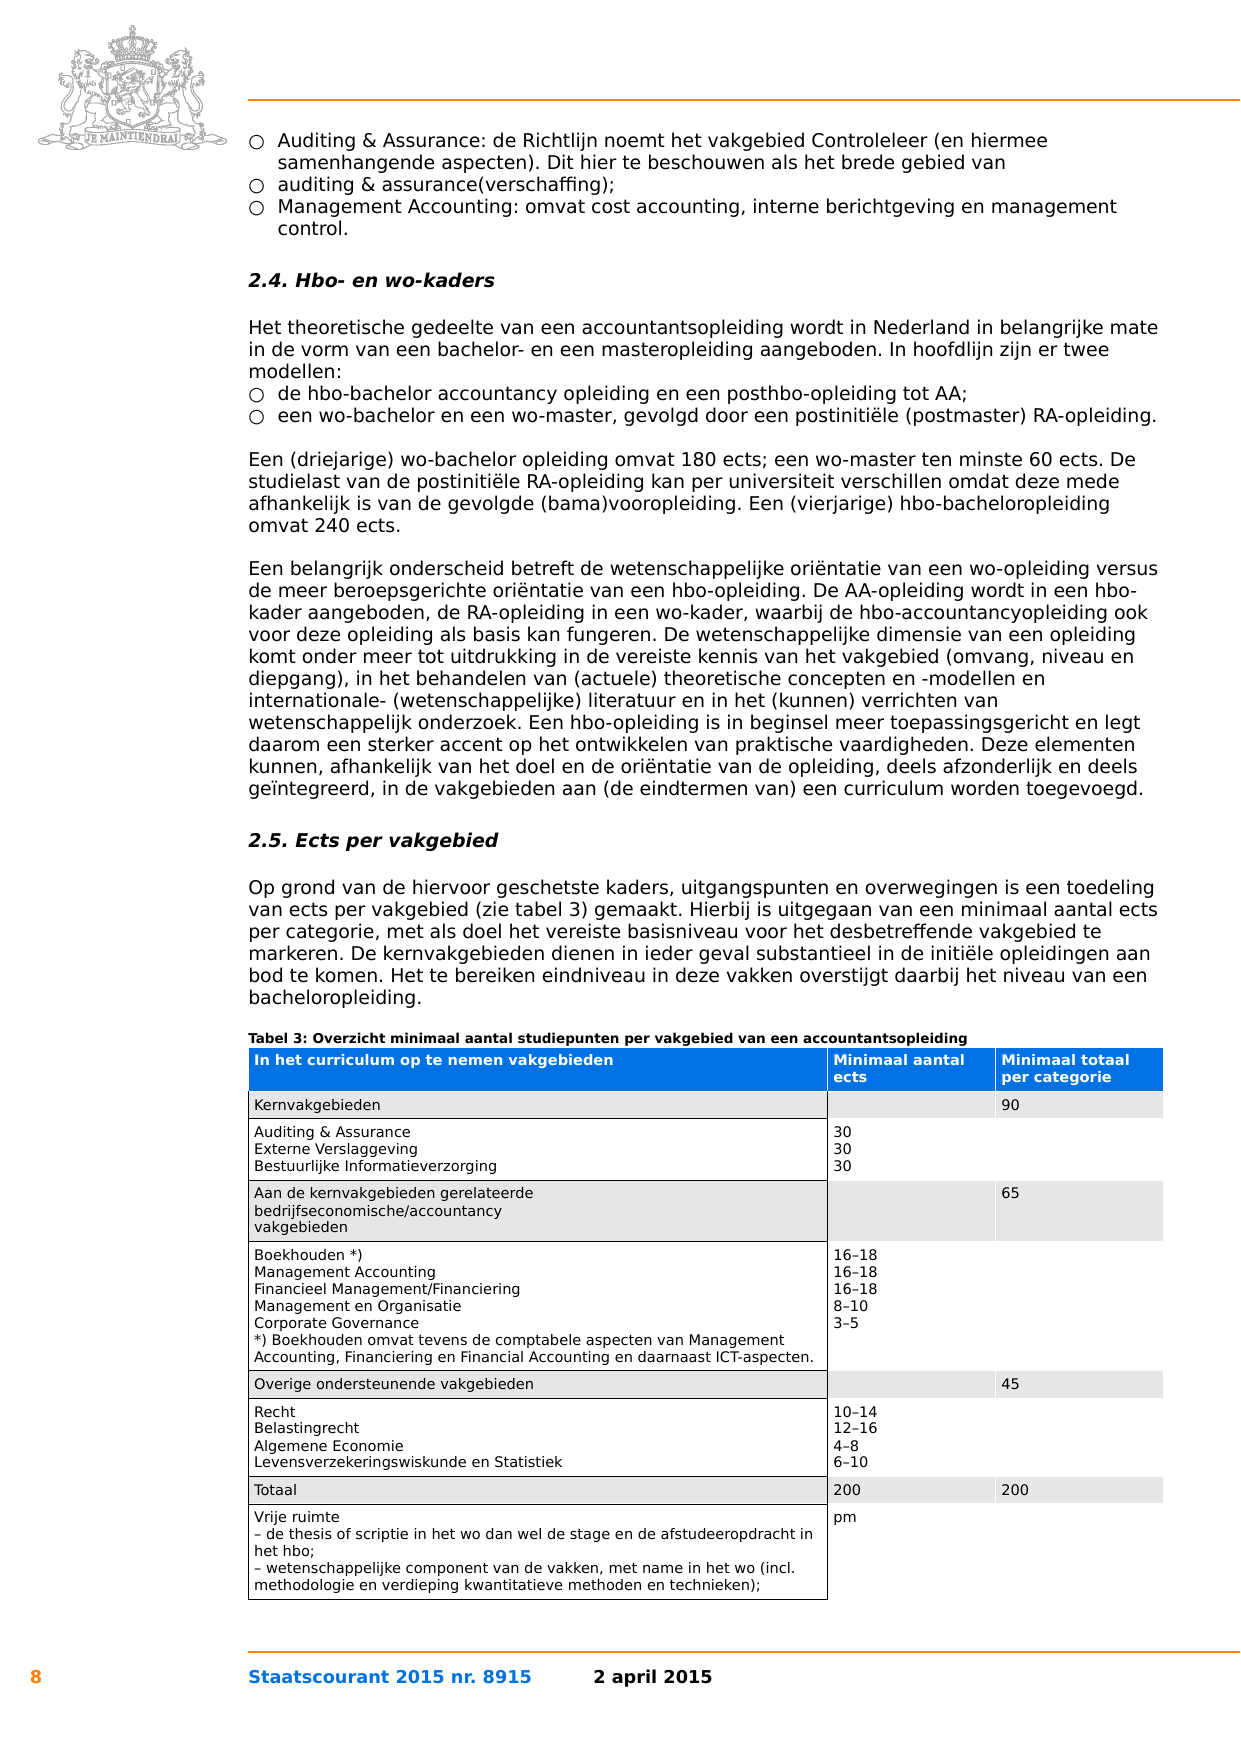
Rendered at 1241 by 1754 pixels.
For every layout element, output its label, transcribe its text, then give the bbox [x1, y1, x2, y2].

text Op grond van de hiervoor geschetste kaders, uitgangspunten en overwegingen is een toedeling van ects per vakgebied (zie tabel 3) gemaakt. Hierbij is uitgegaan van een minimaal aantal ects per categorie, met als doel het vereiste basisniveau voor het desbetreffende vakgebied te markeren. De kernvakgebieden dienen in ieder geval substantieel in de initiële opleidingen aan bod te komen. Het te bereiken eindniveau in deze vakken overstijgt daarbij het niveau van een bacheloropleiding. [248, 877, 1163, 1009]
table_cell [996, 1505, 1163, 1599]
table_cell Auditing & Assurance Externe Verslaggeving Bestuurlijke Informatieverzorging [249, 1119, 827, 1180]
table_cell Boekhouden *) Management Accounting Financieel Management/Financiering Management en Organisatie Corporate Governance *) Boekhouden omvat tevens de comptabele aspecten van Management Accounting, Financiering en Financial Accounting en daarnaast ICT-aspecten. [249, 1242, 827, 1370]
table_cell 30 30 30 [828, 1119, 995, 1180]
table_cell [996, 1399, 1163, 1476]
table_cell Recht Belastingrecht Algemene Economie Levensverzekeringswiskunde en Statistiek [249, 1399, 827, 1476]
text ○ Auditing & Assurance: de Richtlijn noemt het vakgebied Controleleer (en hiermee samenhangende aspecten). Dit hier te beschouwen als het brede gebied van [248, 130, 1163, 174]
text ○ Management Accounting: omvat cost accounting, interne berichtgeving en management control. [248, 196, 1163, 240]
subtitle 2.5. Ects per vakgebied [248, 830, 1163, 852]
table_cell [996, 1242, 1163, 1370]
text Een (driejarige) wo-bachelor opleiding omvat 180 ects; een wo-master ten minste 60 ects. De studielast van de postinitiële RA-opleiding kan per universiteit verschillen omdat deze mede afhankelijk is van de gevolgde (bama)vooropleiding. Een (vierjarige) hbo-bacheloropleiding omvat 240 ects. [248, 448, 1163, 536]
text Een belangrijk onderscheid betreft de wetenschappelijke oriëntatie van een wo-opleiding versus de meer beroepsgerichte oriëntatie van een hbo-opleiding. De AA-opleiding wordt in een hbo-kader aangeboden, de RA-opleiding in een wo-kader, waarbij de hbo-accountancyopleiding ook voor deze opleiding als basis kan fungeren. De wetenschappelijke dimensie van een opleiding komt onder meer tot uitdrukking in de vereiste kennis van het vakgebied (omvang, niveau en diepgang), in het behandelen van (actuele) theoretische concepten en -modellen en internationale- (wetenschappelijke) literatuur en in het (kunnen) verrichten van wetenschappelijk onderzoek. Een hbo-opleiding is in beginsel meer toepassingsgericht en legt daarom een sterker accent op het ontwikkelen van praktische vaardigheden. Deze elementen kunnen, afhankelijk van het doel en de oriëntatie van de opleiding, deels afzonderlijk en deels geïntegreerd, in de vakgebieden aan (de eindtermen van) een curriculum worden toegevoegd. [248, 558, 1163, 800]
text ○ de hbo-bachelor accountancy opleiding en een posthbo-opleiding tot AA; [248, 383, 1163, 405]
table_cell 90 [996, 1092, 1163, 1118]
table_cell 10–14 12–16 4–8 6–10 [828, 1399, 995, 1476]
subtitle 2.4. Hbo- en wo-kaders [248, 270, 1163, 292]
table_cell Totaal [249, 1477, 827, 1503]
text Het theoretische gedeelte van een accountantsopleiding wordt in Nederland in belangrijke mate in de vorm van een bachelor- en een masteropleiding aangeboden. In hoofdlijn zijn er twee modellen: [248, 317, 1163, 383]
table_header Tabel 3: Overzicht minimaal aantal studiepunten per vakgebied van een accountantsopleiding [248, 1031, 1163, 1047]
table_cell 16–18 16–18 16–18 8–10 3–5 [828, 1242, 995, 1370]
text ○ een wo-bachelor en een wo-master, gevolgd door een postinitiële (postmaster) RA-opleiding. [248, 405, 1163, 427]
table_cell 200 [996, 1477, 1163, 1503]
picture [38, 25, 227, 150]
table_cell Overige ondersteunende vakgebieden [249, 1371, 827, 1398]
table_cell Minimaal totaal per categorie [996, 1048, 1163, 1091]
table_cell pm [828, 1505, 995, 1599]
text ○ auditing & assurance(verschaffing); [248, 174, 1163, 196]
table_cell Aan de kernvakgebieden gerelateerde bedrijfseconomische/accountancy vakgebieden [249, 1181, 827, 1241]
table_cell [828, 1092, 995, 1118]
table_cell [828, 1181, 995, 1241]
table_cell 200 [828, 1477, 995, 1503]
table_cell 45 [996, 1371, 1163, 1398]
table_cell [996, 1119, 1163, 1180]
table_cell Kernvakgebieden [249, 1092, 827, 1118]
table_cell Vrije ruimte – de thesis of scriptie in het wo dan wel de stage en de afstudeeropdracht in het hbo; – wetenschappelijke component van de vakken, met name in het wo (incl. methodologie en verdieping kwantitatieve methoden en technieken); [249, 1505, 827, 1599]
table_cell Minimaal aantal ects [828, 1048, 995, 1091]
table_cell In het curriculum op te nemen vakgebieden [249, 1048, 827, 1091]
table_cell [828, 1371, 995, 1398]
table_cell 65 [996, 1181, 1163, 1241]
